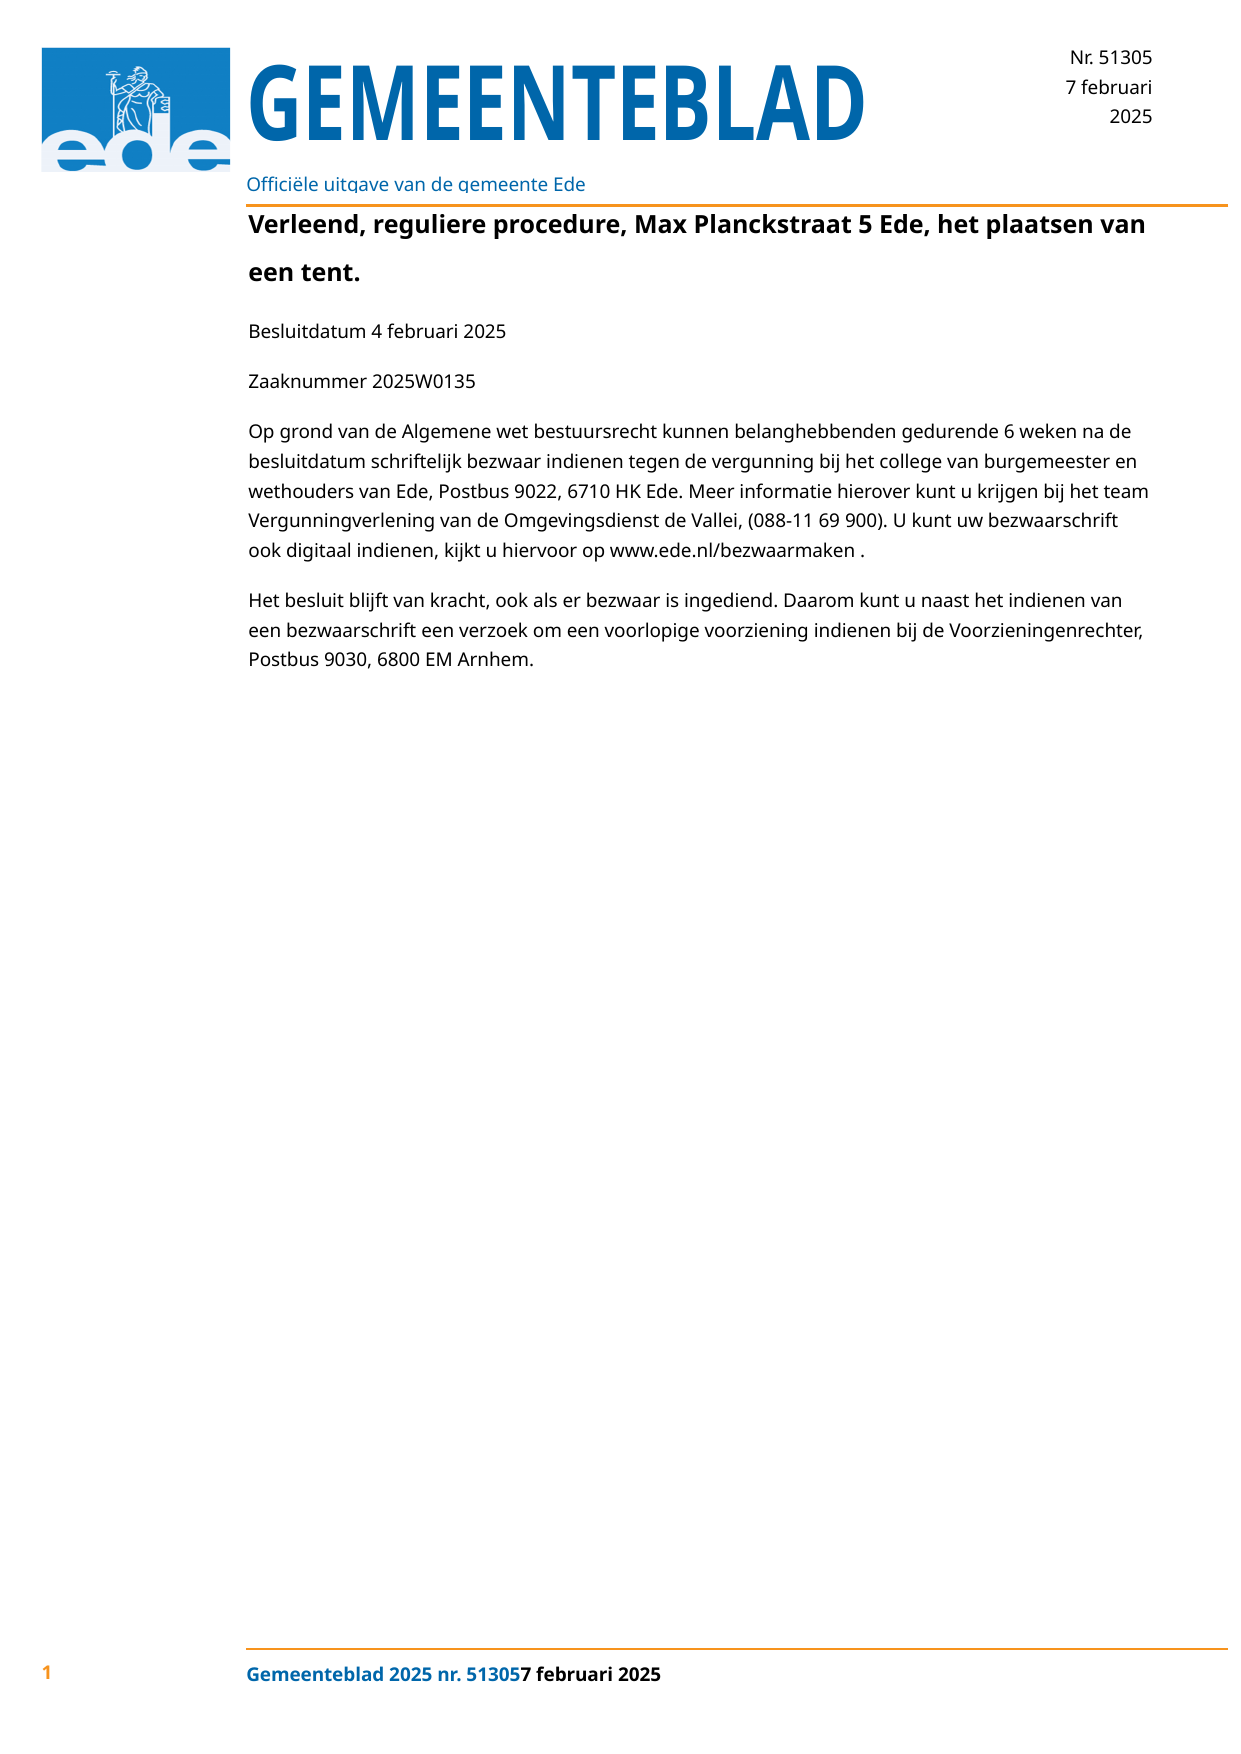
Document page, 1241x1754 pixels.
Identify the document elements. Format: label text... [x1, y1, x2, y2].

text Op grond van de Algemene wet bestuursrecht kunnen belanghebbenden gedurende 6 weken na de besluitdatum schriftelijk bezwaar indienen tegen de vergunning bij het college van burgemeester en wethouders van Ede, Postbus 9022, 6710 HK Ede. Meer informatie hierover kunt u krijgen bij het team Vergunningverlening van de Omgevingsdienst de Vallei, (088-11 69 900). U kunt uw bezwaarschrift ook digitaal indienen, kijkt u hiervoor op www.ede.nl/bezwaarmaken . [248, 419, 1152, 563]
picture [41, 47, 231, 172]
text Verleend, reguliere procedure, Max Planckstraat 5 Ede, het plaatsen van een tent. [248, 207, 1152, 288]
text Besluitdatum 4 februari 2025 [248, 318, 1152, 344]
text Het besluit blijft van kracht, ook als er bezwaar is ingediend. Daarom kunt u naast het indienen van een bezwaarschrift een verzoek om een voorlopige voorziening indienen bij de Voorzieningenrechter, Postbus 9030, 6800 EM Arnhem. [248, 587, 1152, 672]
text Zaaknummer 2025W0135 [248, 368, 1152, 394]
